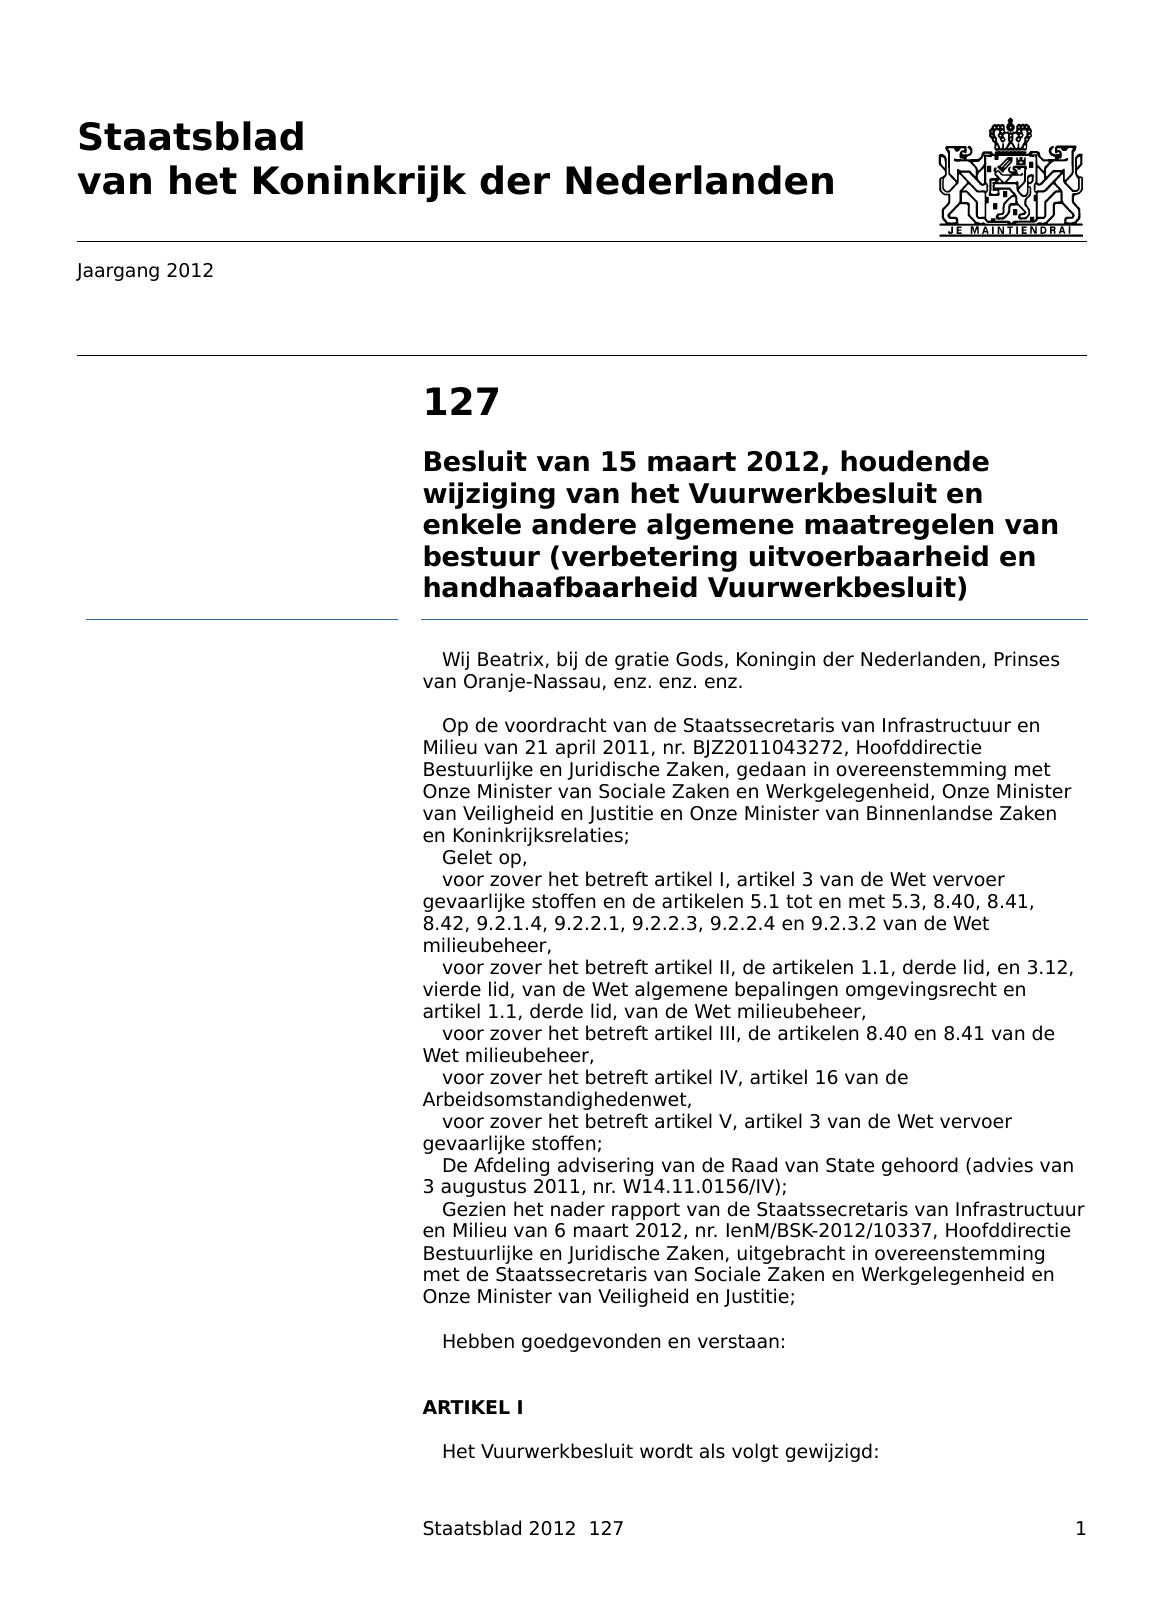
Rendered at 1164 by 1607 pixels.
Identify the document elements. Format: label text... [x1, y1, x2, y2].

subtitle 127 [422, 381, 1087, 424]
subtitle ARTIKEL I [422, 1397, 1087, 1419]
text voor zover het betreft artikel II, de artikelen 1.1, derde lid, en 3.12, vierde lid, van de Wet algemene bepalingen omgevingsrecht en artikel 1.1, derde lid, van de Wet milieubeheer, [422, 957, 1087, 1023]
text voor zover het betreft artikel IV, artikel 16 van de Arbeidsomstandighedenwet, [422, 1067, 1087, 1111]
text voor zover het betreft artikel I, artikel 3 van de Wet vervoer gevaarlijke stoffen en de artikelen 5.1 tot en met 5.3, 8.40, 8.41, 8.42, 9.2.1.4, 9.2.2.1, 9.2.2.3, 9.2.2.4 en 9.2.3.2 van de Wet milieubeheer, [422, 869, 1087, 957]
picture [936, 115, 1087, 240]
table_cell Jaargang 2012 [77, 242, 1087, 355]
text Gezien het nader rapport van de Staatssecretaris van Infrastructuur en Milieu van 6 maart 2012, nr. IenM/BSK-2012/10337, Hoofddirectie Bestuurlijke en Juridische Zaken, uitgebracht in overeenstemming met de Staatssecretaris van Sociale Zaken en Werkgelegenheid en Onze Minister van Veiligheid en Justitie; [422, 1198, 1087, 1308]
text Het Vuurwerkbesluit wordt als volgt gewijzigd: [422, 1441, 1087, 1463]
text Gelet op, [422, 847, 1087, 869]
text Op de voordracht van de Staatssecretaris van Infrastructuur en Milieu van 21 april 2011, nr. BJZ2011043272, Hoofddirectie Bestuurlijke en Juridische Zaken, gedaan in overeenstemming met Onze Minister van Sociale Zaken en Werkgelegenheid, Onze Minister van Veiligheid en Justitie en Onze Minister van Binnenlandse Zaken en Koninkrijksrelaties; [422, 715, 1087, 847]
text Wij Beatrix, bij de gratie Gods, Koningin der Nederlanden, Prinses van Oranje-Nassau, enz. enz. enz. [422, 649, 1087, 693]
text Besluit van 15 maart 2012, houdende wijziging van het Vuurwerkbesluit en enkele andere algemene maatregelen van bestuur (verbetering uitvoerbaarheid en handhaafbaarheid Vuurwerkbesluit) [422, 447, 1087, 604]
text Hebben goedgevonden en verstaan: [422, 1331, 1087, 1352]
table_header Staatsblad van het Koninkrijk der Nederlanden [77, 100, 886, 241]
text De Afdeling advisering van de Raad van State gehoord (advies van 3 augustus 2011, nr. W14.11.0156/IV); [422, 1154, 1087, 1198]
text voor zover het betreft artikel V, artikel 3 van de Wet vervoer gevaarlijke stoffen; [422, 1111, 1087, 1154]
text voor zover het betreft artikel III, de artikelen 8.40 en 8.41 van de Wet milieubeheer, [422, 1023, 1087, 1067]
table_header [886, 100, 1087, 241]
